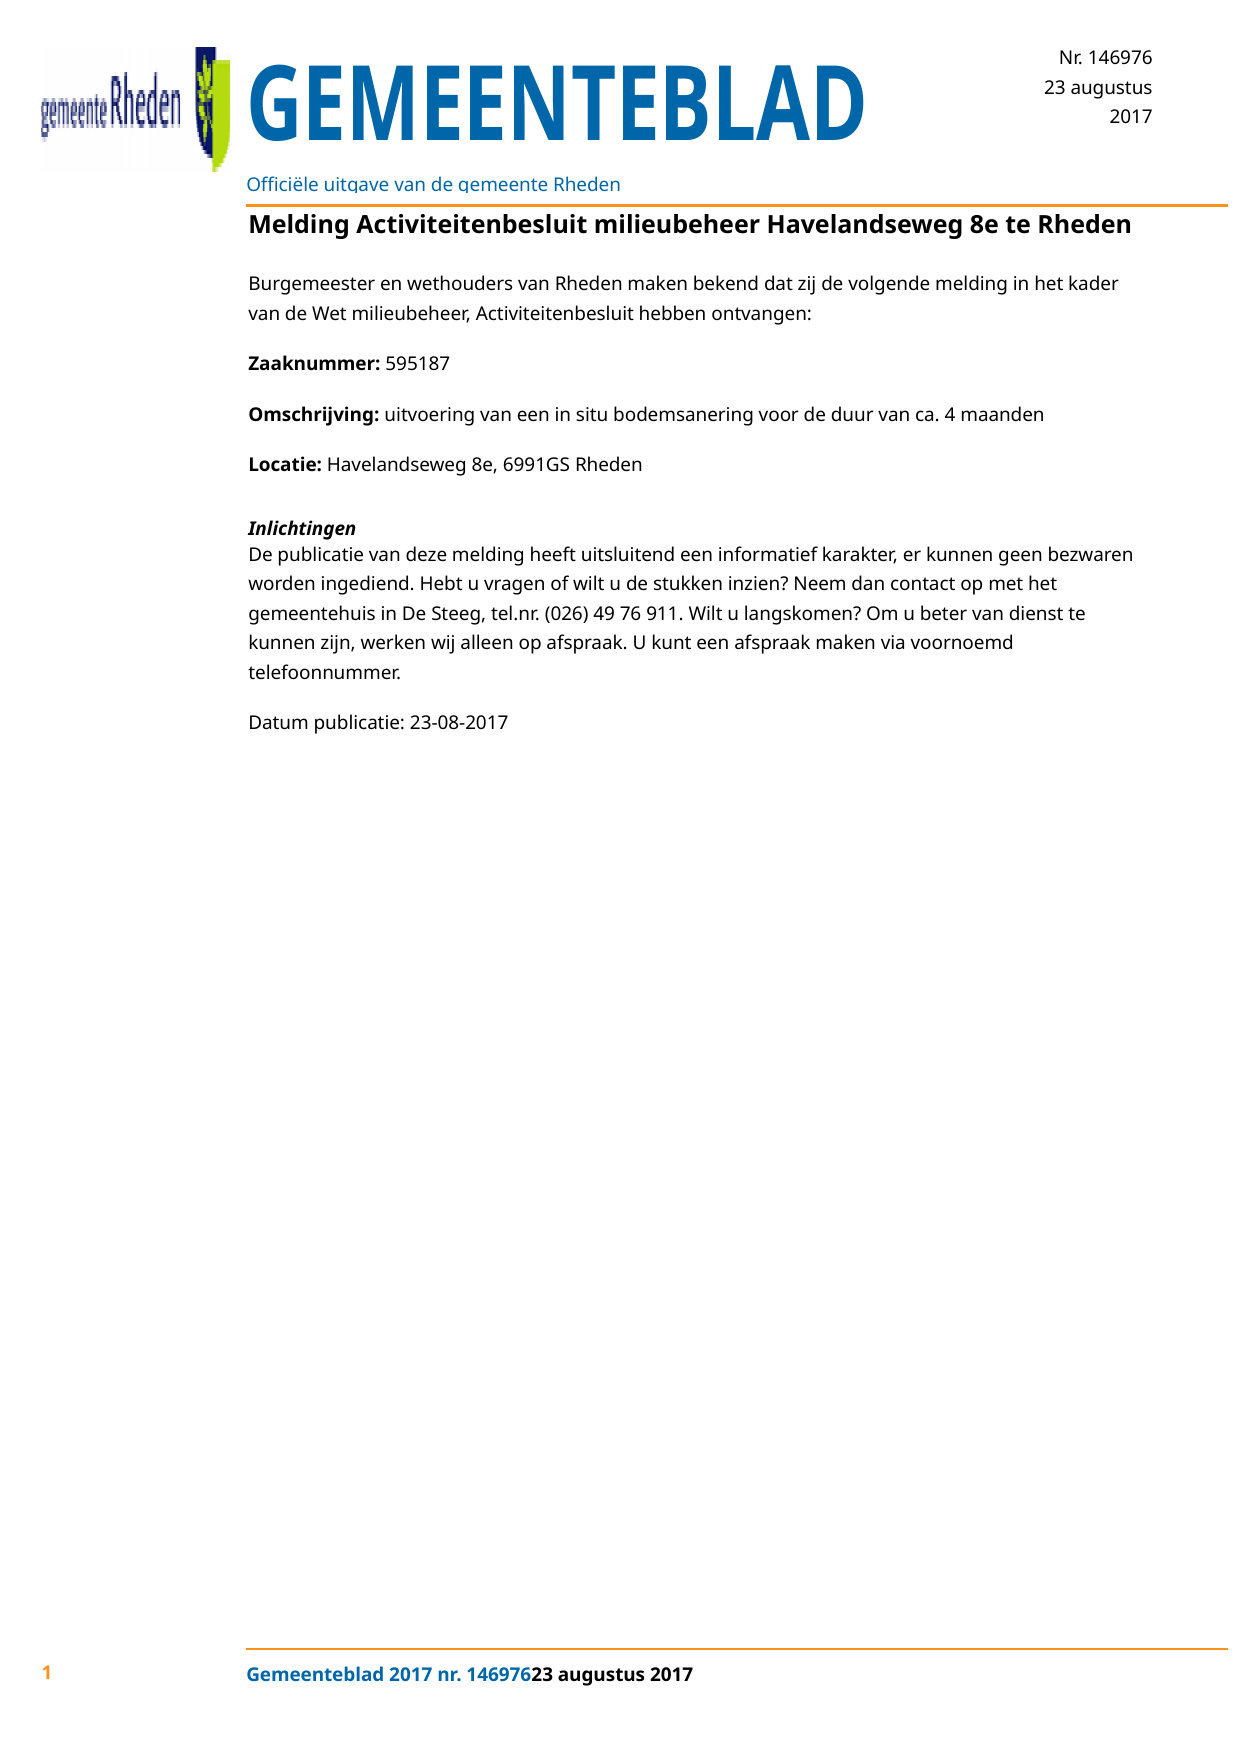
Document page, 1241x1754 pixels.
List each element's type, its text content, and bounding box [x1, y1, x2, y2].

picture [41, 47, 231, 172]
text Burgemeester en wethouders van Rheden maken bekend dat zij de volgende melding in het kader van de Wet milieubeheer, Activiteitenbesluit hebben ontvangen: [248, 270, 1152, 326]
text Inlichtingen [248, 515, 1152, 541]
text Omschrijving: uitvoering van een in situ bodemsanering voor de duur van ca. 4 maanden [248, 401, 1152, 426]
text Zaaknummer: 595187 [248, 350, 1152, 376]
text De publicatie van deze melding heeft uitsluitend een informatief karakter, er kunnen geen bezwaren worden ingediend. Hebt u vragen of wilt u de stukken inzien? Neem dan contact op met het gemeentehuis in De Steeg, tel.nr. (026) 49 76 911. Wilt u langskomen? Om u beter van dienst te kunnen zijn, werken wij alleen op afspraak. U kunt een afspraak maken via voornoemd telefoonnummer. [248, 541, 1152, 685]
text Datum publicatie: 23-08-2017 [248, 709, 1152, 735]
text Melding Activiteitenbesluit milieubeheer Havelandseweg 8e te Rheden [248, 207, 1152, 241]
text Locatie: Havelandseweg 8e, 6991GS Rheden [248, 451, 1152, 477]
